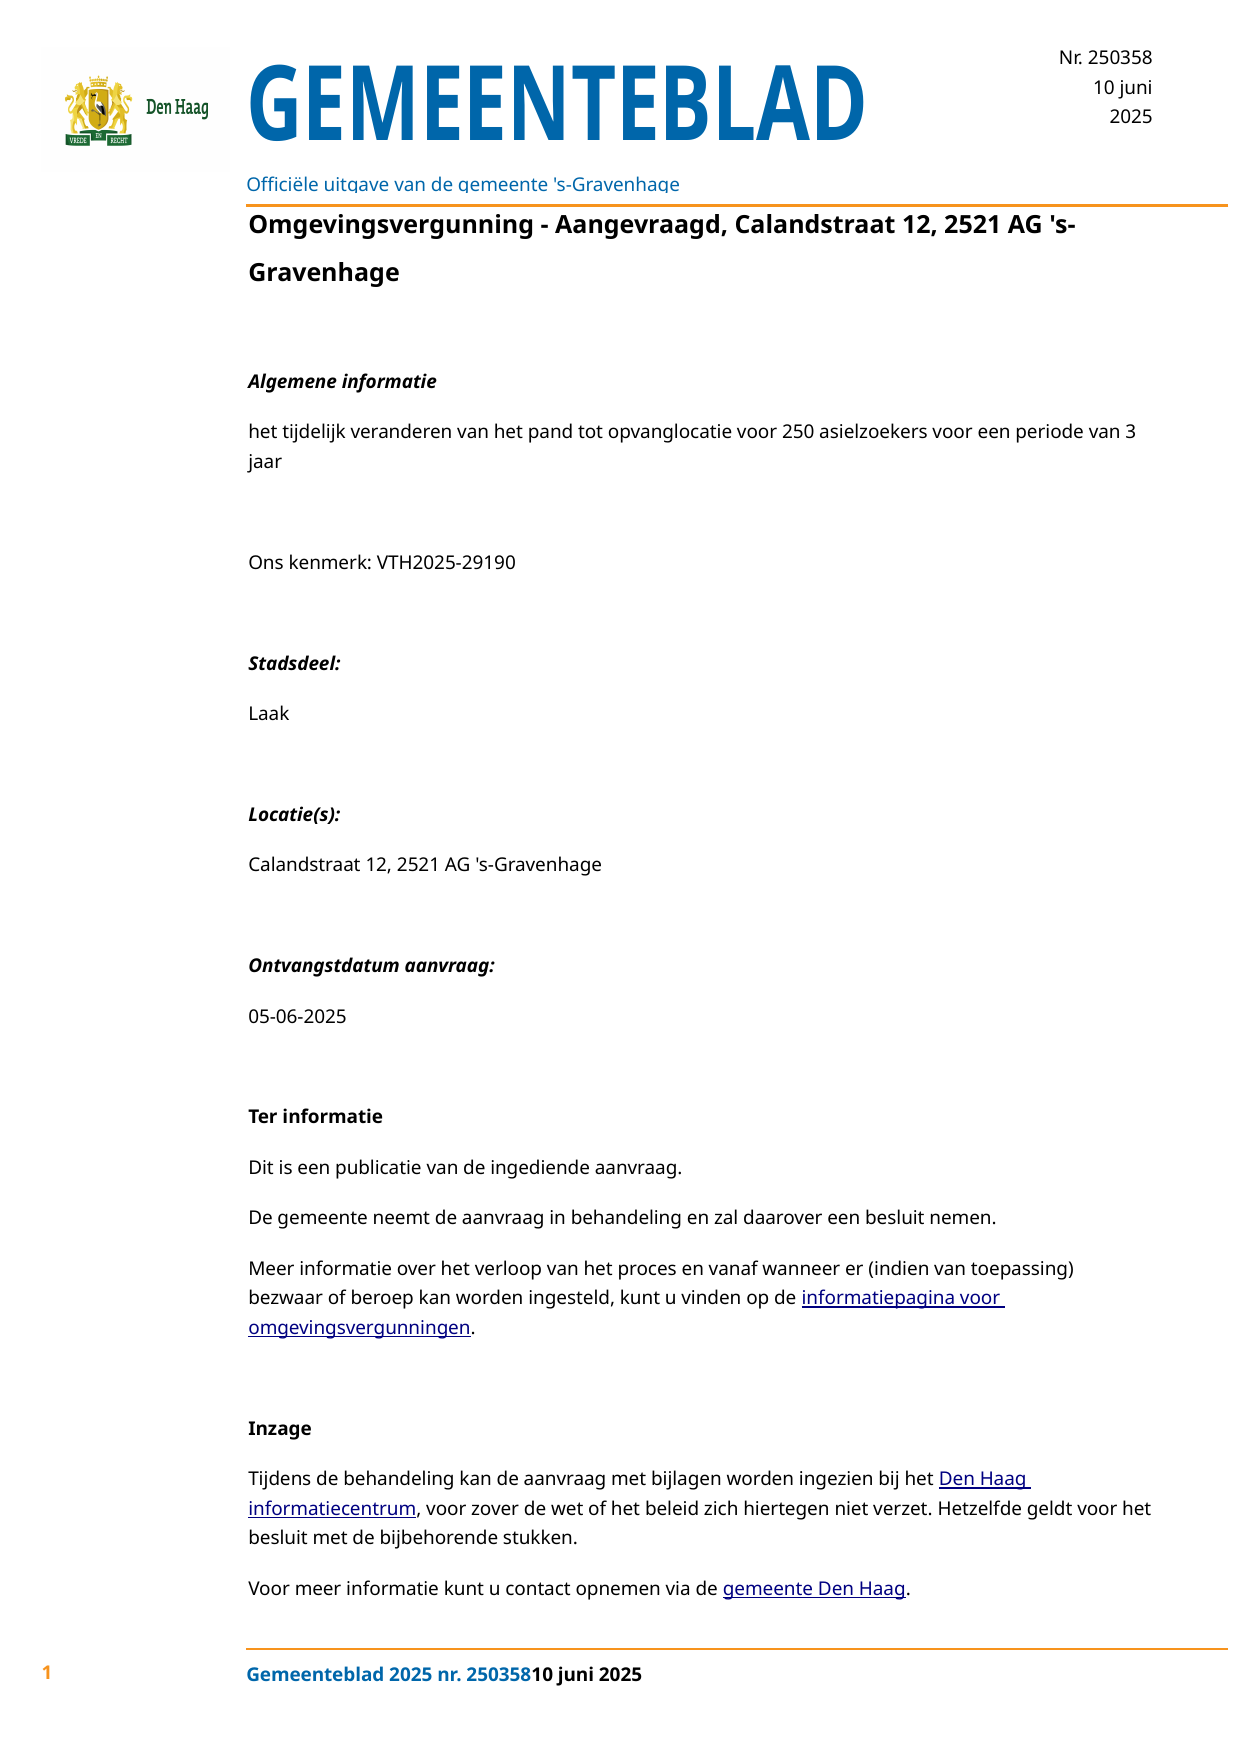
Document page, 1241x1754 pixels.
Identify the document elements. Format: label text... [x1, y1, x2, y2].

text Ter informatie [248, 1104, 1152, 1129]
text 05-06-2025 [248, 1003, 1152, 1029]
text Calandstraat 12, 2521 AG 's-Gravenhage [248, 852, 1152, 877]
picture [41, 47, 231, 172]
text Stadsdeel: [248, 650, 1152, 676]
text Dit is een publicatie van de ingediende aanvraag. [248, 1154, 1152, 1180]
text Locatie(s): [248, 801, 1152, 827]
text Meer informatie over het verloop van het proces en vanaf wanneer er (indien van toepassing) bezwaar of beroep kan worden ingesteld, kunt u vinden op de informatiepagina voor omgevingsvergunningen. [248, 1255, 1152, 1340]
text Voor meer informatie kunt u contact opnemen via de gemeente Den Haag. [248, 1575, 1152, 1601]
text Inzage [248, 1415, 1152, 1441]
text Omgevingsvergunning - Aangevraagd, Calandstraat 12, 2521 AG 's-Gravenhage [248, 207, 1152, 288]
text Algemene informatie [248, 368, 1152, 394]
text het tijdelijk veranderen van het pand tot opvanglocatie voor 250 asielzoekers voor een periode van 3 jaar [248, 419, 1152, 474]
text Ontvangstdatum aanvraag: [248, 952, 1152, 978]
text Ons kenmerk: VTH2025-29190 [248, 549, 1152, 575]
text De gemeente neemt de aanvraag in behandeling en zal daarover een besluit nemen. [248, 1204, 1152, 1230]
text Tijdens de behandeling kan de aanvraag met bijlagen worden ingezien bij het Den Haag informatiecentrum, voor zover de wet of het beleid zich hiertegen niet verzet. Hetzelfde geldt voor het besluit met de bijbehorende stukken. [248, 1465, 1152, 1550]
text Laak [248, 700, 1152, 726]
